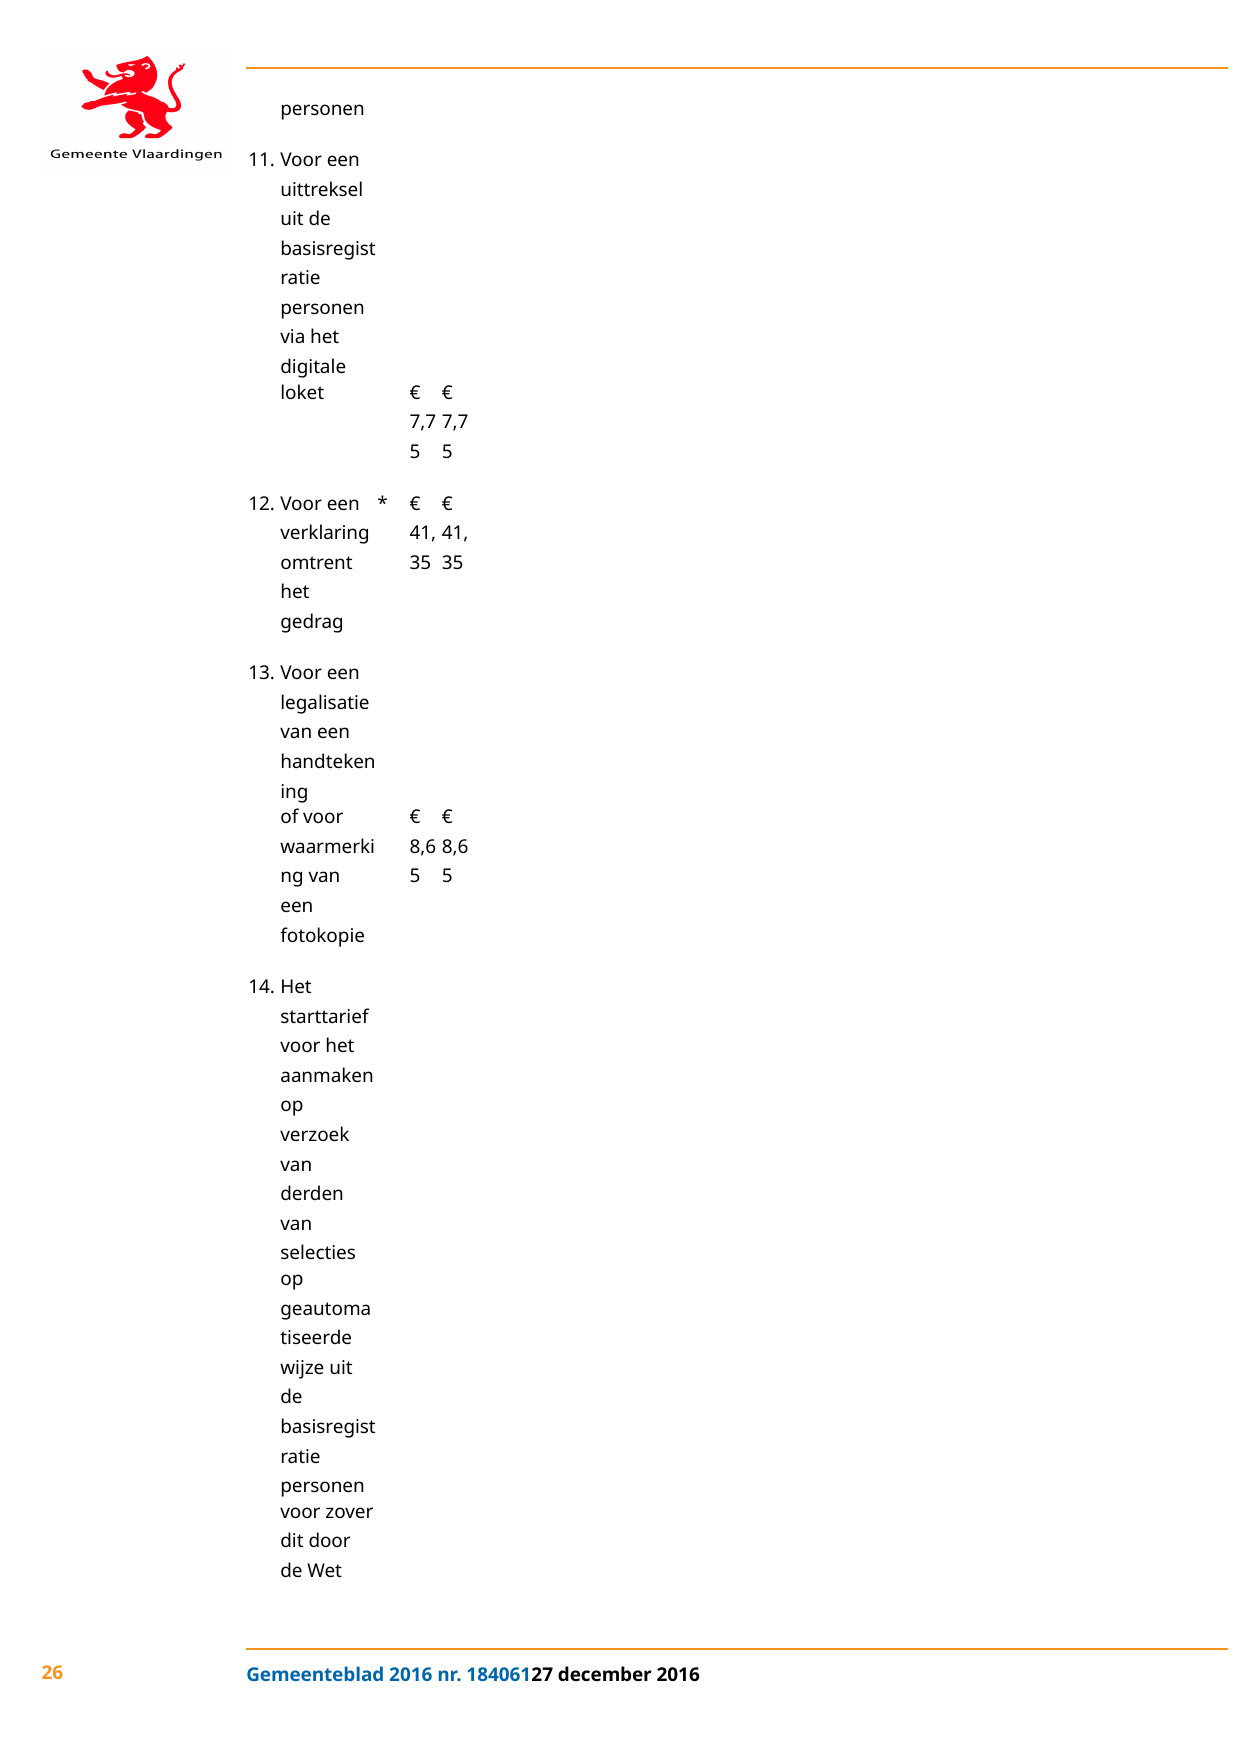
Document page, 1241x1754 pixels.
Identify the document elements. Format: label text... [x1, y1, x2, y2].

table_cell [377, 660, 409, 803]
table_cell [377, 95, 409, 121]
table_cell [442, 634, 474, 659]
table_cell op geautomatiseerde wijze uit de basisregistratie personen [280, 1265, 377, 1498]
table_cell [248, 1265, 280, 1498]
table_cell [377, 464, 409, 490]
table_cell [409, 634, 442, 659]
table_cell [377, 1265, 409, 1498]
table_cell [248, 634, 280, 659]
table_cell [313, 121, 345, 146]
table_cell [248, 464, 280, 490]
table_cell [248, 121, 280, 146]
table_cell Voor een verklaring omtrent het gedrag [280, 490, 377, 634]
table_cell [409, 464, 442, 490]
table_cell [280, 121, 312, 146]
table_cell [442, 121, 474, 146]
table_cell [313, 634, 345, 659]
table_cell [248, 1498, 280, 1583]
table_cell [377, 121, 409, 146]
table_cell € 7,75 [442, 379, 474, 464]
table_cell € 7,75 [409, 379, 442, 464]
table_cell [442, 95, 474, 121]
table_cell of voor waarmerking van een fotokopie [280, 804, 377, 948]
table_cell [313, 948, 345, 973]
table_cell Voor een uittreksel uit de basisregistratie personen via het digitale [280, 146, 377, 379]
table_cell € 8,65 [442, 804, 474, 948]
table_cell [345, 948, 377, 973]
table_cell [377, 146, 409, 379]
table_cell [345, 121, 377, 146]
table_cell [345, 464, 377, 490]
table_cell * [377, 490, 409, 634]
table_cell [248, 804, 280, 948]
table_cell [377, 973, 409, 1265]
table_cell [280, 948, 312, 973]
table_cell 14. [248, 973, 280, 1265]
table_cell [409, 121, 442, 146]
table_cell [345, 634, 377, 659]
table_cell € 41,35 [409, 490, 442, 634]
table_cell [280, 464, 312, 490]
table_cell voor zover dit door de Wet [280, 1498, 377, 1583]
table_cell [248, 95, 280, 121]
table_cell [377, 634, 409, 659]
table_cell 13. [248, 660, 280, 803]
table_cell [248, 948, 280, 973]
table_cell 11. [248, 146, 280, 379]
table_cell [248, 379, 280, 464]
table_cell [377, 1498, 409, 1583]
table_cell [313, 464, 345, 490]
table_cell Het starttarief voor het aanmaken op verzoek van derden van selecties [280, 973, 377, 1265]
table_cell 12. [248, 490, 280, 634]
table_cell [409, 95, 442, 121]
table_cell loket [280, 379, 377, 464]
table_cell [442, 464, 474, 490]
table_cell [377, 379, 409, 464]
table_cell [377, 948, 409, 973]
table_cell Voor een legalisatie van een handtekening [280, 660, 377, 803]
table_cell personen [280, 95, 377, 121]
table_cell [280, 634, 312, 659]
table_cell € 8,65 [409, 804, 442, 948]
table_cell [377, 804, 409, 948]
table_cell [409, 948, 442, 973]
picture [41, 47, 231, 172]
table_cell [442, 948, 474, 973]
table_cell € 41,35 [442, 490, 474, 634]
